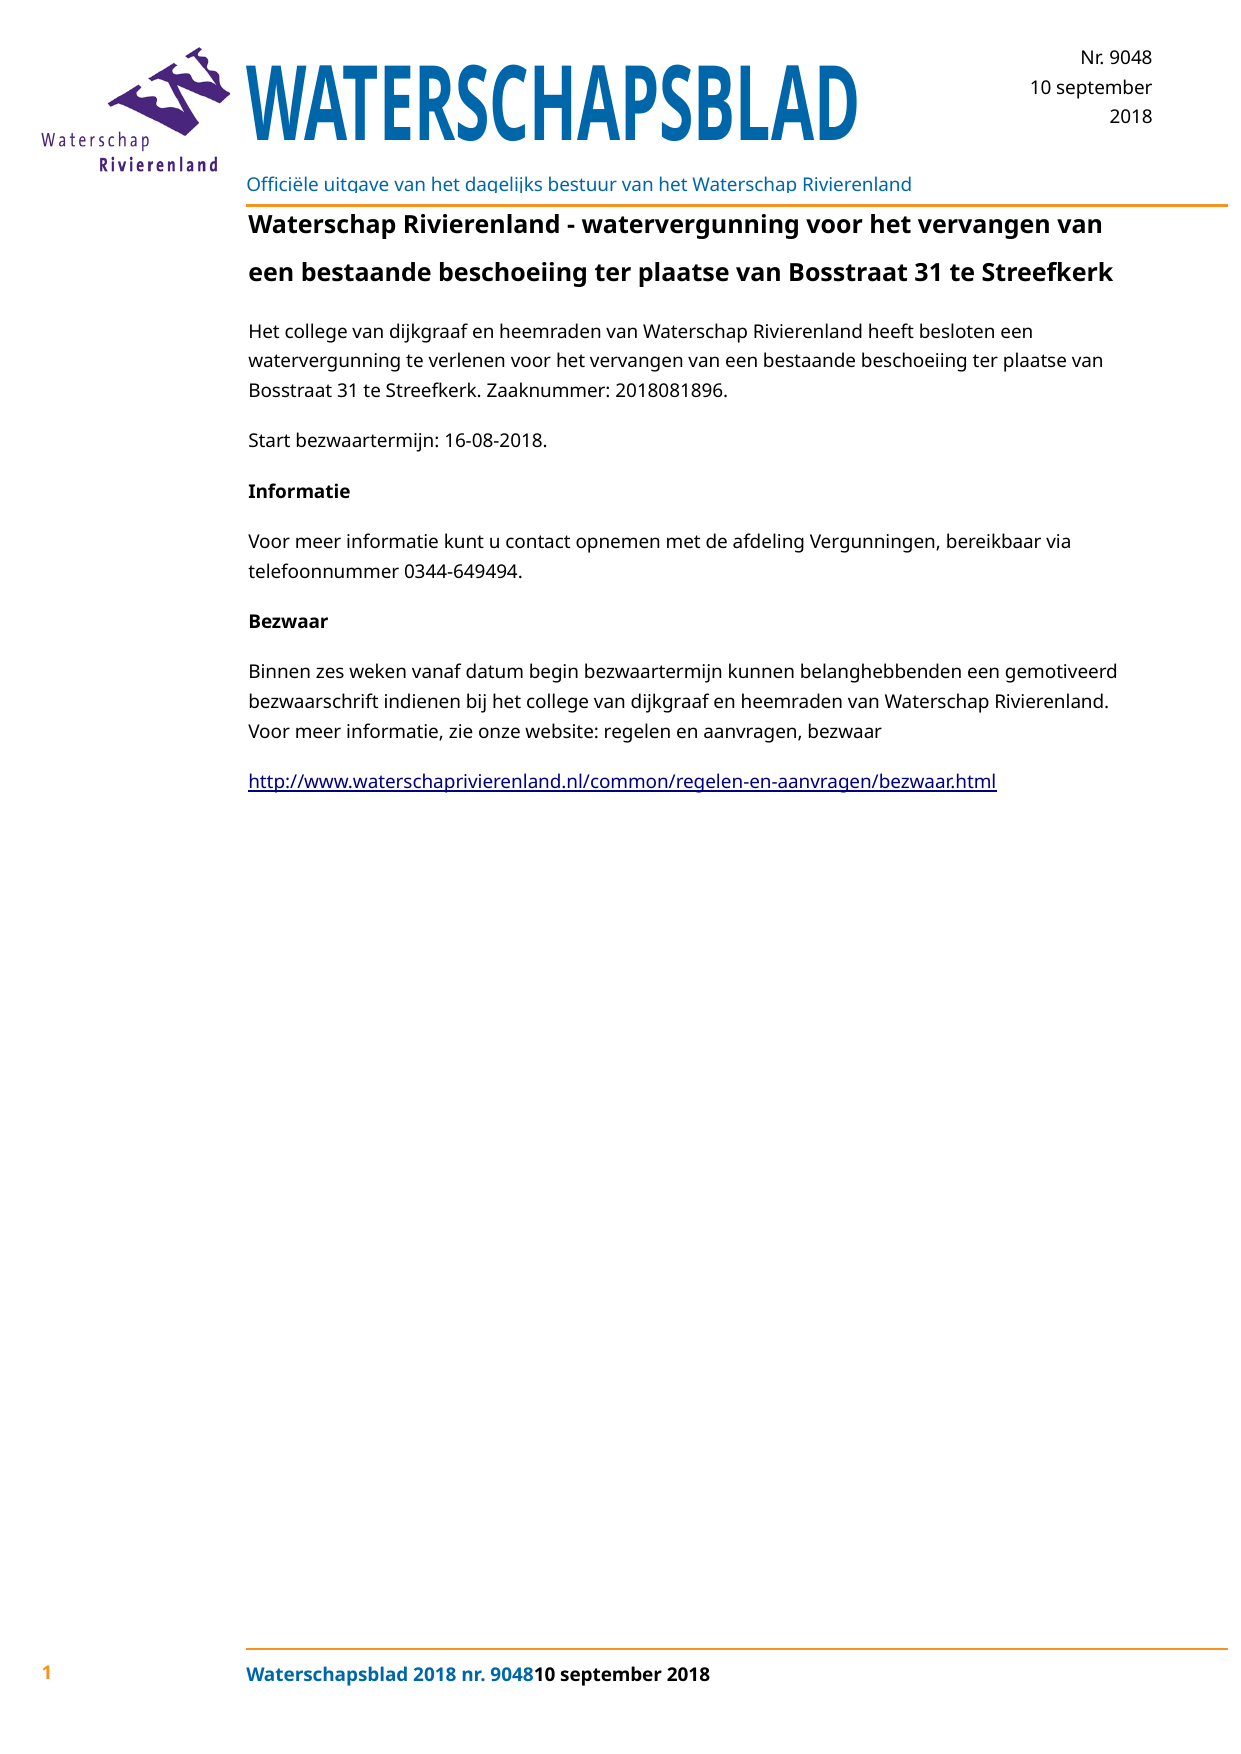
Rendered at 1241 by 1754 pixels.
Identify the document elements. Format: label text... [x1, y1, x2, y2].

text http://www.waterschaprivierenland.nl/common/regelen-en-aanvragen/bezwaar.html [248, 768, 1152, 794]
text Bezwaar [248, 608, 1152, 634]
text Binnen zes weken vanaf datum begin bezwaartermijn kunnen belanghebbenden een gemotiveerd bezwaarschrift indienen bij het college van dijkgraaf en heemraden van Waterschap Rivierenland. Voor meer informatie, zie onze website: regelen en aanvragen, bezwaar [248, 659, 1152, 744]
text Waterschap Rivierenland - watervergunning voor het vervangen van een bestaande beschoeiing ter plaatse van Bosstraat 31 te Streefkerk [248, 207, 1152, 288]
text Voor meer informatie kunt u contact opnemen met de afdeling Vergunningen, bereikbaar via telefoonnummer 0344-649494. [248, 528, 1152, 584]
text Start bezwaartermijn: 16-08-2018. [248, 427, 1152, 453]
picture [41, 47, 231, 172]
text Informatie [248, 478, 1152, 504]
text Het college van dijkgraaf en heemraden van Waterschap Rivierenland heeft besloten een watervergunning te verlenen voor het vervangen van een bestaande beschoeiing ter plaatse van Bosstraat 31 te Streefkerk. Zaaknummer: 2018081896. [248, 318, 1152, 403]
